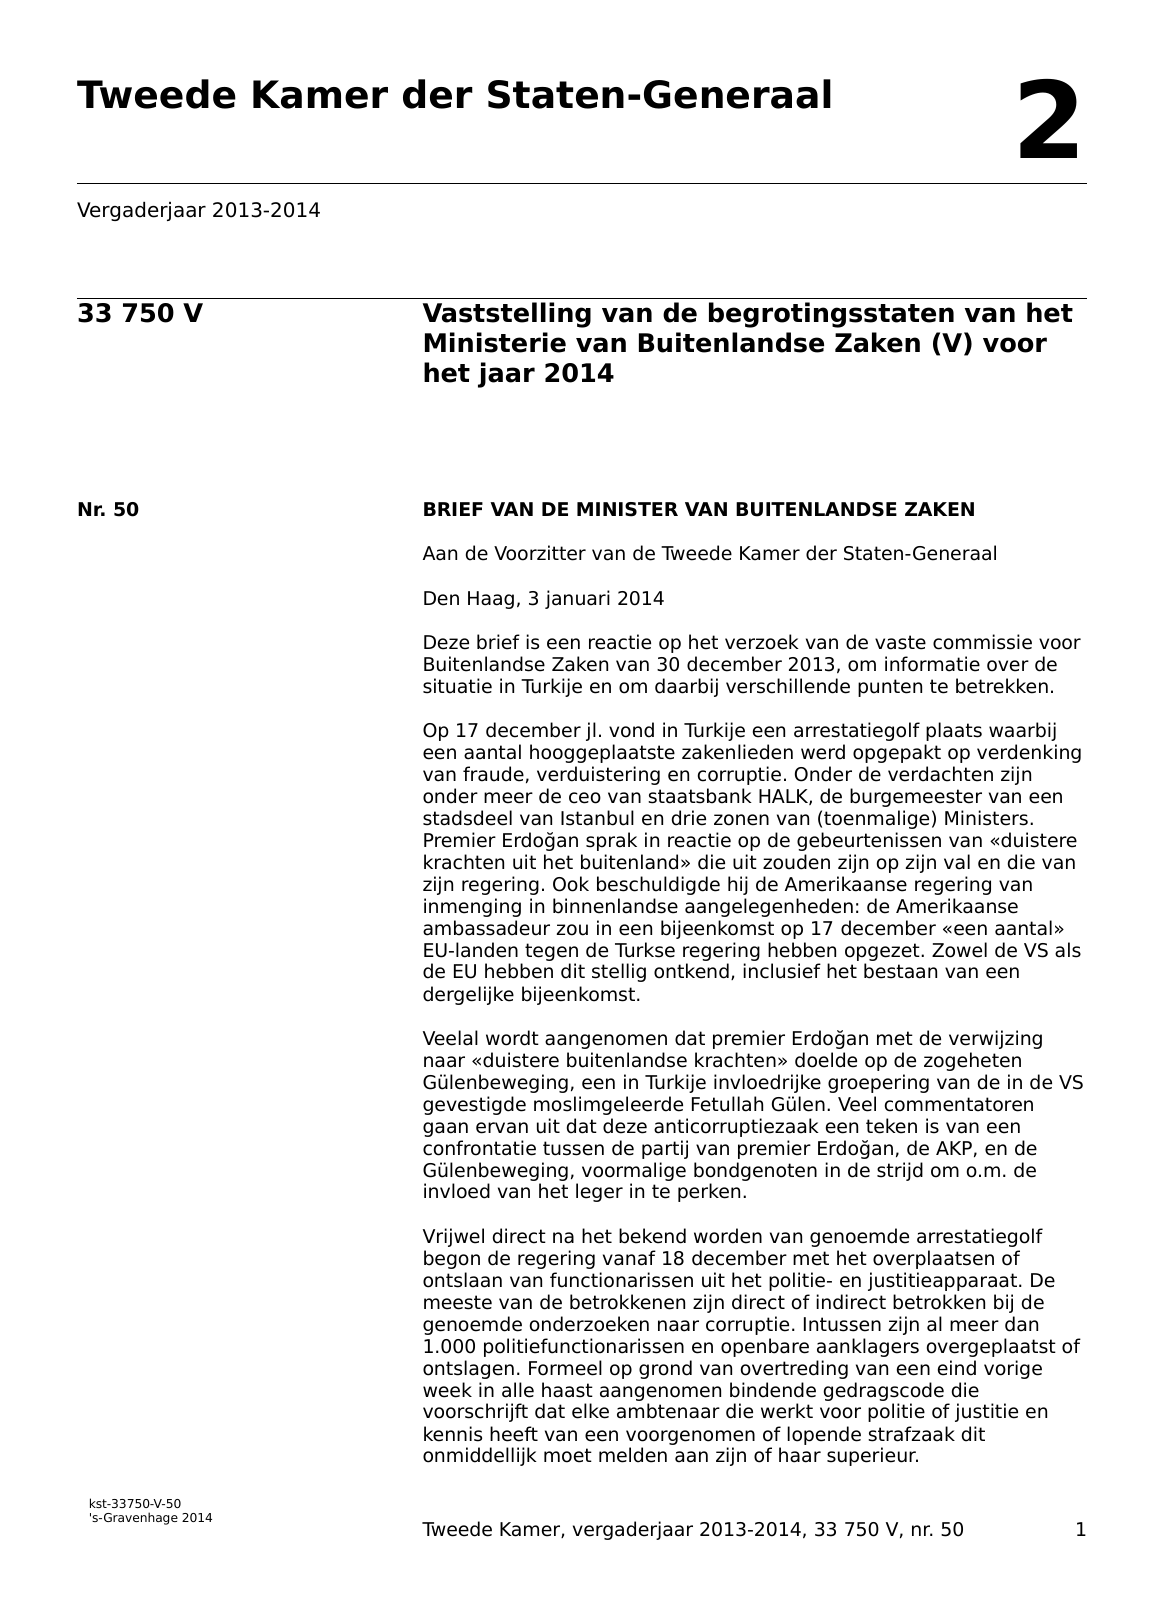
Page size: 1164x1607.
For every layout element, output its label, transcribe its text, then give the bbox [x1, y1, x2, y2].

subtitle Nr. 50 BRIEF VAN DE MINISTER VAN BUITENLANDSE ZAKEN [77, 499, 1087, 521]
text Den Haag, 3 januari 2014 [422, 587, 1087, 609]
text Veelal wordt aangenomen dat premier Erdoğan met de verwijzing naar «duistere buitenlandse krachten» doelde op de zogeheten Gülenbeweging, een in Turkije invloedrijke groepering van de in de VS gevestigde moslimgeleerde Fetullah Gülen. Veel commentatoren gaan ervan uit dat deze anticorruptiezaak een teken is van een confrontatie tussen de partij van premier Erdoğan, de AKP, en de Gülenbeweging, voormalige bondgenoten in de strijd om o.m. de invloed van het leger in te perken. [422, 1028, 1087, 1203]
table_header 2 [886, 59, 1087, 183]
text Aan de Voorzitter van de Tweede Kamer der Staten-Generaal [422, 543, 1087, 565]
text kst-33750-V-50 [88, 1497, 323, 1511]
text Deze brief is een reactie op het verzoek van de vaste commissie voor Buitenlandse Zaken van 30 december 2013, om informatie over de situatie in Turkije en om daarbij verschillende punten te betrekken. [422, 632, 1087, 697]
table_header Tweede Kamer der Staten-Generaal [77, 59, 886, 183]
text Op 17 december jl. vond in Turkije een arrestatiegolf plaats waarbij een aantal hooggeplaatste zakenlieden werd opgepakt op verdenking van fraude, verduistering en corruptie. Onder de verdachten zijn onder meer de ceo van staatsbank HALK, de burgemeester van een stadsdeel van Istanbul en drie zonen van (toenmalige) Ministers. Premier Erdoğan sprak in reactie op de gebeurtenissen van «duistere krachten uit het buitenland» die uit zouden zijn op zijn val en die van zijn regering. Ook beschuldigde hij de Amerikaanse regering van inmenging in binnenlandse aangelegenheden: de Amerikaanse ambassadeur zou in een bijeenkomst op 17 december «een aantal» EU-landen tegen de Turkse regering hebben opgezet. Zowel de VS als de EU hebben dit stellig ontkend, inclusief het bestaan van een dergelijke bijeenkomst. [422, 720, 1087, 1005]
text Vrijwel direct na het bekend worden van genoemde arrestatiegolf begon de regering vanaf 18 december met het overplaatsen of ontslaan van functionarissen uit het politie- en justitieapparaat. De meeste van de betrokkenen zijn direct of indirect betrokken bij de genoemde onderzoeken naar corruptie. Intussen zijn al meer dan 1.000 politiefunctionarissen en openbare aanklagers overgeplaatst of ontslagen. Formeel op grond van overtreding van een eind vorige week in alle haast aangenomen bindende gedragscode die voorschrijft dat elke ambtenaar die werkt voor politie of justitie en kennis heeft van een voorgenomen of lopende strafzaak dit onmiddellijk moet melden aan zijn of haar superieur. [422, 1226, 1087, 1467]
table_cell Vergaderjaar 2013-2014 [77, 184, 1087, 298]
subtitle 33 750 V Vaststelling van de begrotingsstaten van het Ministerie van Buitenlandse Zaken (V) voor het jaar 2014 [77, 299, 1087, 388]
text 's-Gravenhage 2014 [88, 1511, 323, 1525]
